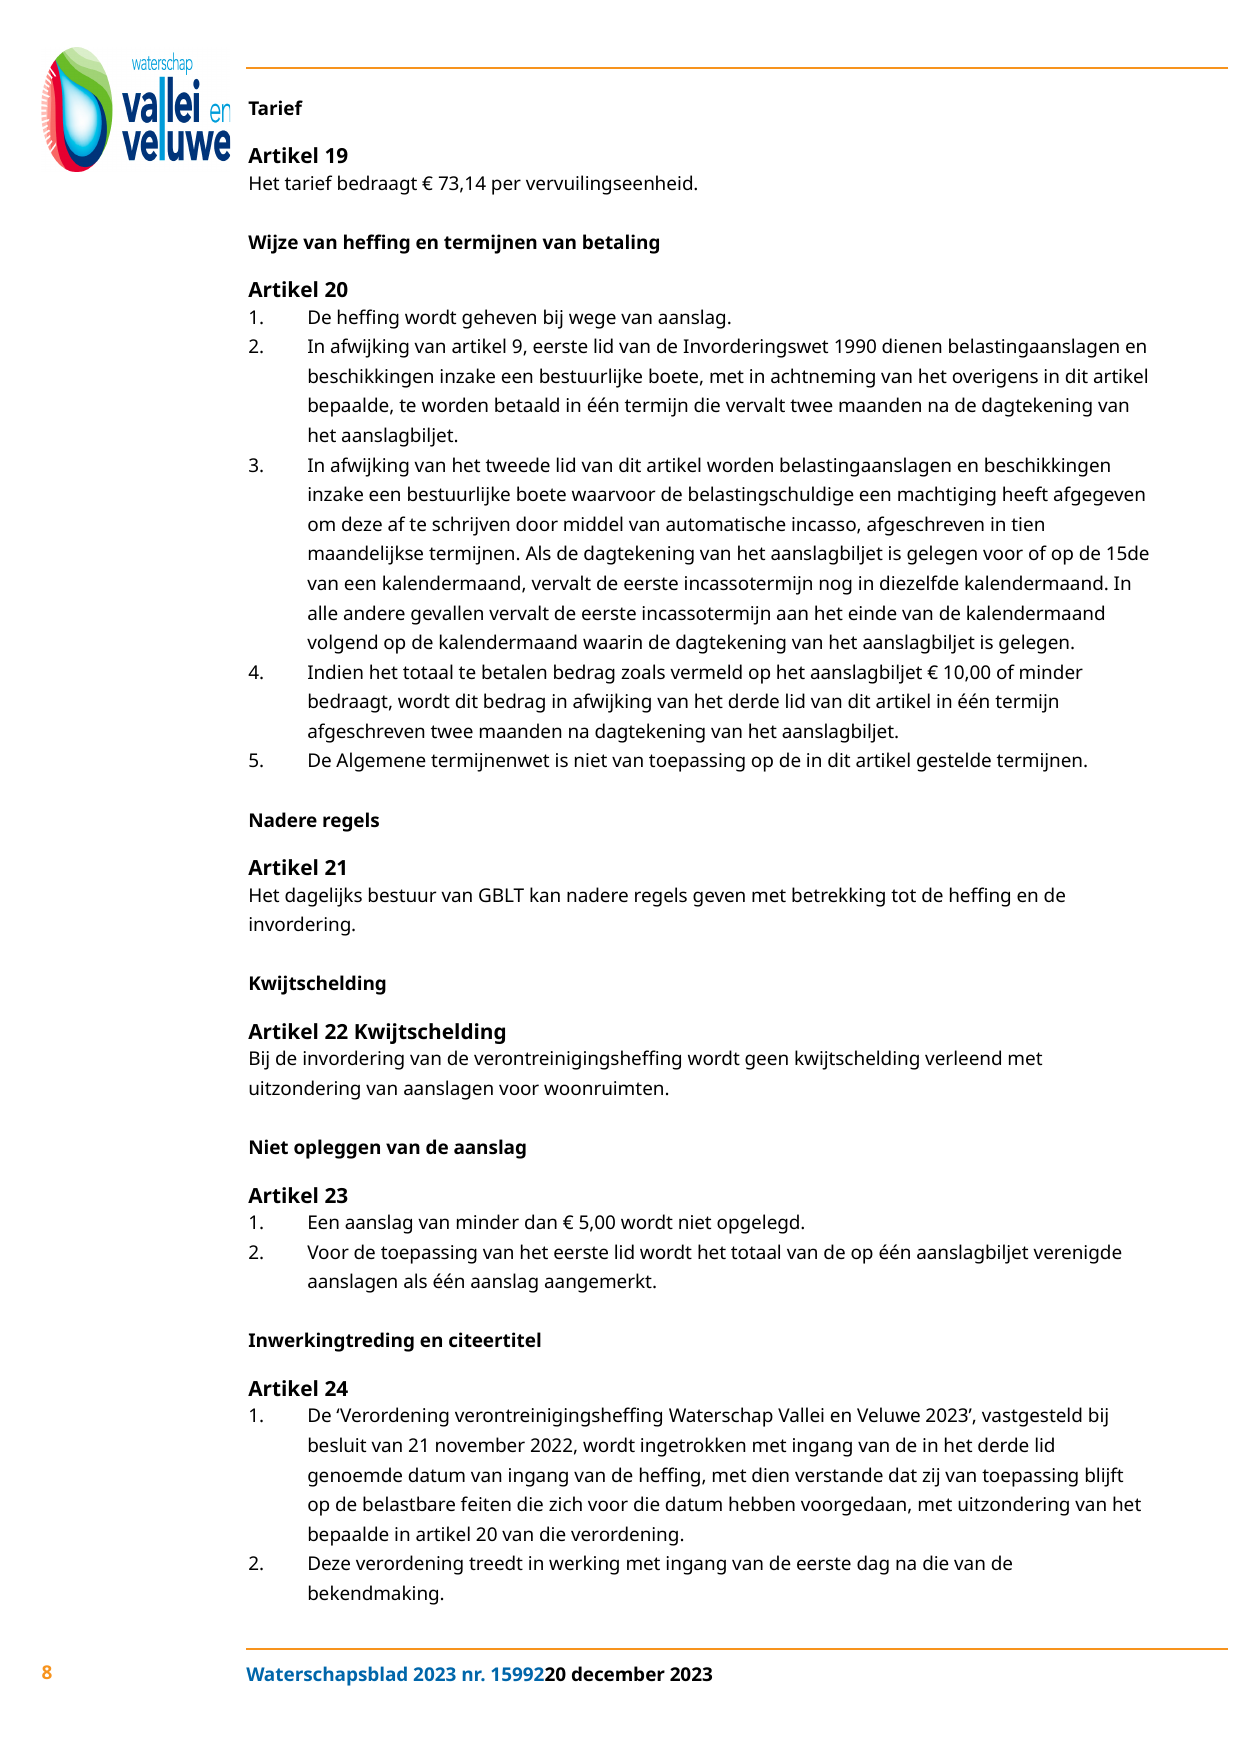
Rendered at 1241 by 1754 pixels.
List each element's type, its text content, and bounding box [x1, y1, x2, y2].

list De heffing wordt geheven bij wege van aanslag. [248, 304, 1152, 330]
text Artikel 19 [248, 141, 1152, 170]
list De Algemene termijnenwet is niet van toepassing op de in dit artikel gestelde termijnen. [248, 748, 1152, 773]
text Het dagelijks bestuur van GBLT kan nadere regels geven met betrekking tot de heffing en de invordering. [248, 882, 1152, 937]
list Voor de toepassing van het eerste lid wordt het totaal van de op één aanslagbiljet verenigde aanslagen als één aanslag aangemerkt. [248, 1239, 1152, 1294]
text Artikel 20 [248, 276, 1152, 304]
list De ‘Verordening verontreinigingsheffing Waterschap Vallei en Veluwe 2023’, vastgesteld bij besluit van 21 november 2022, wordt ingetrokken met ingang van de in het derde lid genoemde datum van ingang van de heffing, met dien verstande dat zij van toepassing blijft op de belastbare feiten die zich voor die datum hebben voorgedaan, met uitzondering van het bepaalde in artikel 20 van die verordening. [248, 1403, 1152, 1547]
list Indien het totaal te betalen bedrag zoals vermeld op het aanslagbiljet € 10,00 of minder bedraagt, wordt dit bedrag in afwijking van het derde lid van dit artikel in één termijn afgeschreven twee maanden na dagtekening van het aanslagbiljet. [248, 659, 1152, 744]
text Inwerkingtreding en citeertitel [248, 1328, 1152, 1353]
text Artikel 24 [248, 1374, 1152, 1403]
text Nadere regels [248, 807, 1152, 833]
text Wijze van heffing en termijnen van betaling [248, 229, 1152, 255]
list In afwijking van het tweede lid van dit artikel worden belastingaanslagen en beschikkingen inzake een bestuurlijke boete waarvoor de belastingschuldige een machtiging heeft afgegeven om deze af te schrijven door middel van automatische incasso, afgeschreven in tien maandelijkse termijnen. Als de dagtekening van het aanslagbiljet is gelegen voor of op de 15de van een kalendermaand, vervalt de eerste incassotermijn nog in diezelfde kalendermaand. In alle andere gevallen vervalt de eerste incassotermijn aan het einde van de kalendermaand volgend op de kalendermaand waarin de dagtekening van het aanslagbiljet is gelegen. [248, 452, 1152, 655]
text Artikel 21 [248, 853, 1152, 882]
text Kwijtschelding [248, 971, 1152, 996]
text Artikel 22 Kwijtschelding [248, 1017, 1152, 1046]
text Artikel 23 [248, 1181, 1152, 1209]
list In afwijking van artikel 9, eerste lid van de Invorderingswet 1990 dienen belastingaanslagen en beschikkingen inzake een bestuurlijke boete, met in achtneming van het overigens in dit artikel bepaalde, te worden betaald in één termijn die vervalt twee maanden na de dagtekening van het aanslagbiljet. [248, 333, 1152, 448]
text Niet opleggen van de aanslag [248, 1134, 1152, 1160]
picture [41, 47, 231, 172]
list Een aanslag van minder dan € 5,00 wordt niet opgelegd. [248, 1209, 1152, 1235]
text Tarief [248, 95, 1152, 121]
text Het tarief bedraagt € 73,14 per vervuilingseenheid. [248, 170, 1152, 196]
text Bij de invordering van de verontreinigingsheffing wordt geen kwijtschelding verleend met uitzondering van aanslagen voor woonruimten. [248, 1046, 1152, 1101]
list Deze verordening treedt in werking met ingang van de eerste dag na die van de bekendmaking. [248, 1551, 1152, 1606]
